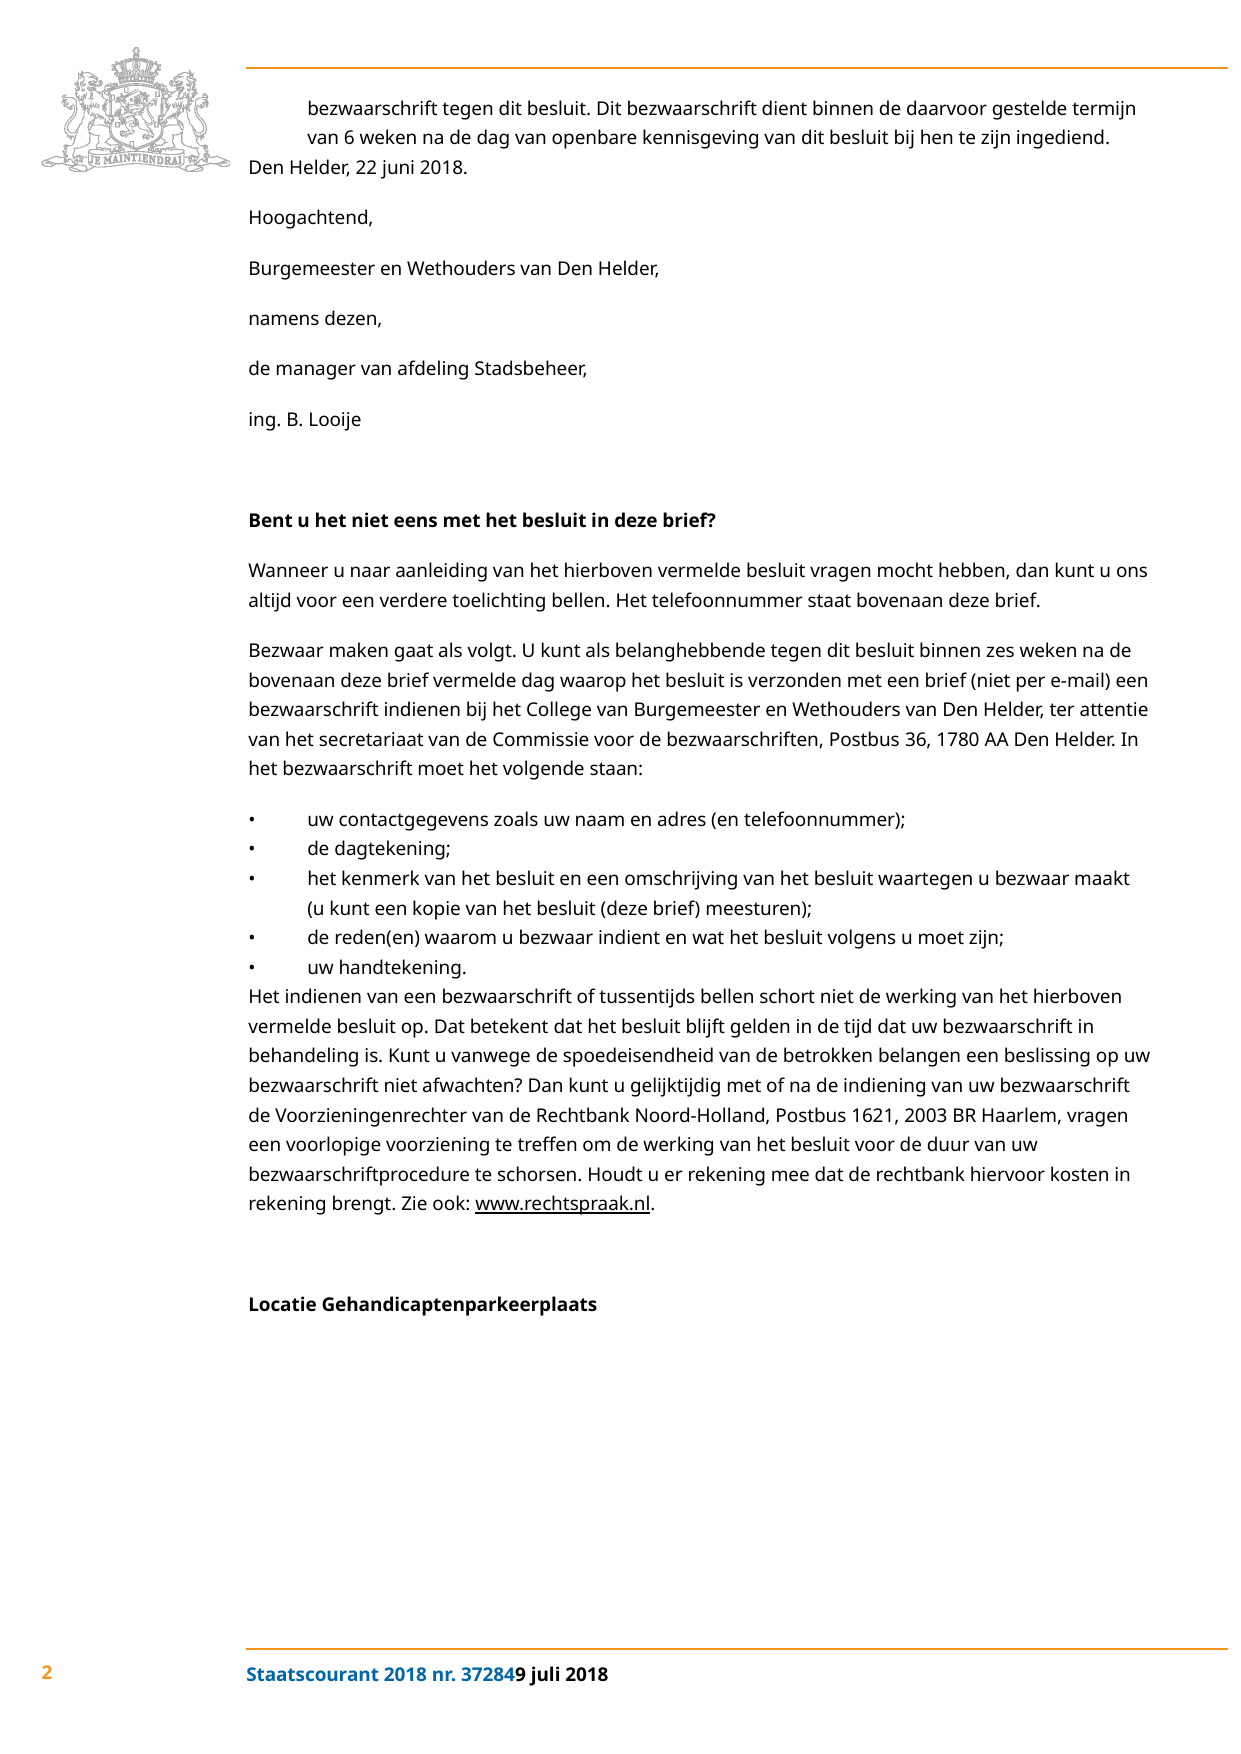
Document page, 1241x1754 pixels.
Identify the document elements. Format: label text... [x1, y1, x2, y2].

list de dagtekening; [248, 836, 1152, 861]
text Burgemeester en Wethouders van Den Helder, [248, 255, 1152, 281]
list uw contactgegevens zoals uw naam en adres (en telefoonnummer); [248, 806, 1152, 832]
text ing. B. Looije [248, 406, 1152, 432]
picture [41, 47, 231, 172]
text de manager van afdeling Stadsbeheer, [248, 356, 1152, 381]
list het kenmerk van het besluit en een omschrijving van het besluit waartegen u bezwaar maakt (u kunt een kopie van het besluit (deze brief) meesturen); [248, 865, 1152, 921]
list uw handtekening. [248, 954, 1152, 980]
list bezwaarschrift tegen dit besluit. Dit bezwaarschrift dient binnen de daarvoor gestelde termijn van 6 weken na de dag van openbare kennisgeving van dit besluit bij hen te zijn ingediend. [248, 95, 1152, 150]
text Hoogachtend, [248, 204, 1152, 230]
text namens dezen, [248, 305, 1152, 331]
text Locatie Gehandicaptenparkeerplaats [248, 1291, 1152, 1317]
text Den Helder, 22 juni 2018. [248, 154, 1152, 180]
text Bent u het niet eens met het besluit in deze brief? [248, 507, 1152, 533]
text Wanneer u naar aanleiding van het hierboven vermelde besluit vragen mocht hebben, dan kunt u ons altijd voor een verdere toelichting bellen. Het telefoonnummer staat bovenaan deze brief. [248, 557, 1152, 613]
text Bezwaar maken gaat als volgt. U kunt als belanghebbende tegen dit besluit binnen zes weken na de bovenaan deze brief vermelde dag waarop het besluit is verzonden met een brief (niet per e-mail) een bezwaarschrift indienen bij het College van Burgemeester en Wethouders van Den Helder, ter attentie van het secretariaat van de Commissie voor de bezwaarschriften, Postbus 36, 1780 AA Den Helder. In het bezwaarschrift moet het volgende staan: [248, 637, 1152, 781]
text Het indienen van een bezwaarschrift of tussentijds bellen schort niet de werking van het hierboven vermelde besluit op. Dat betekent dat het besluit blijft gelden in de tijd dat uw bezwaarschrift in behandeling is. Kunt u vanwege de spoedeisendheid van de betrokken belangen een beslissing op uw bezwaarschrift niet afwachten? Dan kunt u gelijktijdig met of na de indiening van uw bezwaarschrift de Voorzieningenrechter van de Rechtbank Noord-Holland, Postbus 1621, 2003 BR Haarlem, vragen een voorlopige voorziening te treffen om de werking van het besluit voor de duur van uw bezwaarschriftprocedure te schorsen. Houdt u er rekening mee dat de rechtbank hiervoor kosten in rekening brengt. Zie ook: www.rechtspraak.nl. [248, 983, 1152, 1216]
list de reden(en) waarom u bezwaar indient en wat het besluit volgens u moet zijn; [248, 924, 1152, 950]
